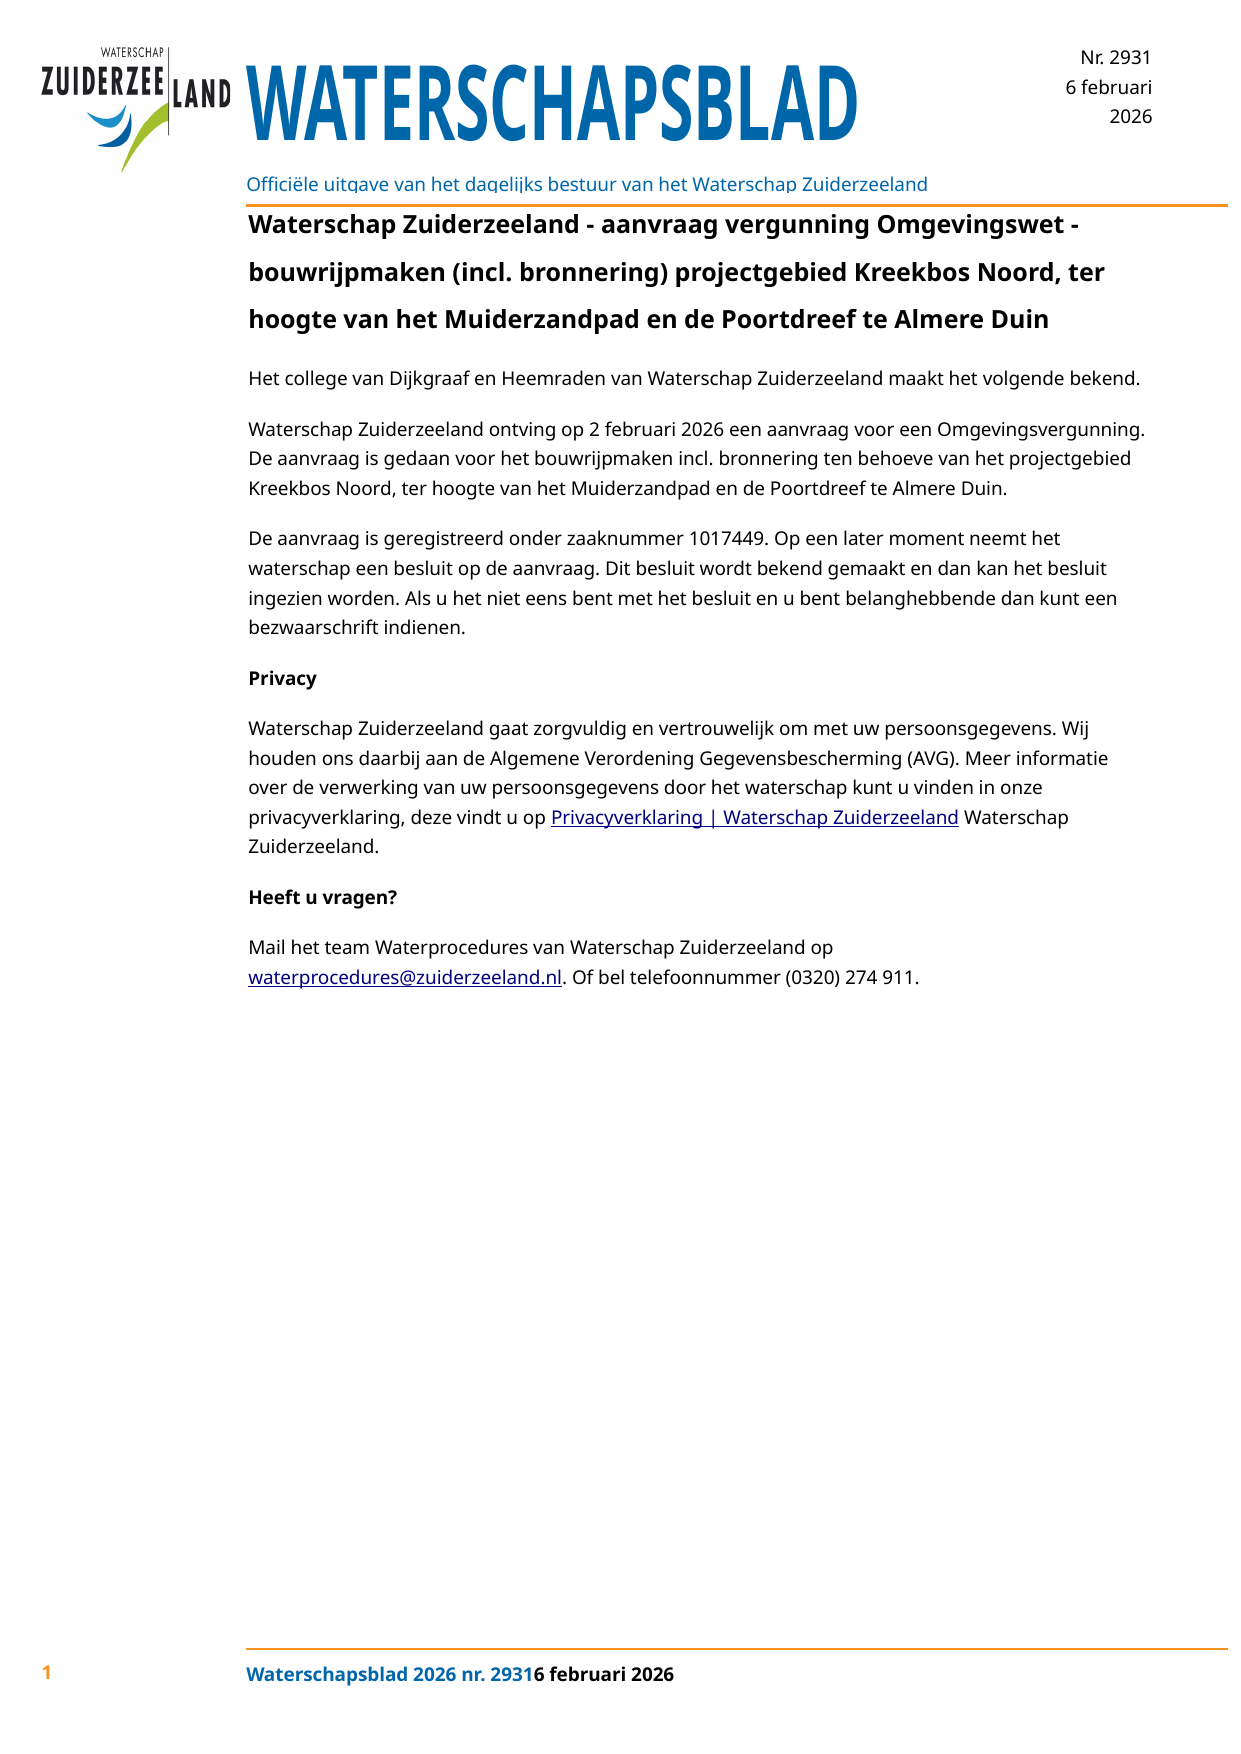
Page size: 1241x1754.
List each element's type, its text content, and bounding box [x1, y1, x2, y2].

picture [41, 47, 231, 172]
text Mail het team Waterprocedures van Waterschap Zuiderzeeland op waterprocedures@zuiderzeeland.nl. Of bel telefoonnummer (0320) 274 911. [248, 934, 1152, 989]
text Waterschap Zuiderzeeland ontving op 2 februari 2026 een aanvraag voor een Omgevingsvergunning. De aanvraag is gedaan voor het bouwrijpmaken incl. bronnering ten behoeve van het projectgebied Kreekbos Noord, ter hoogte van het Muiderzandpad en de Poortdreef te Almere Duin. [248, 416, 1152, 501]
text De aanvraag is geregistreerd onder zaaknummer 1017449. Op een later moment neemt het waterschap een besluit op de aanvraag. Dit besluit wordt bekend gemaakt en dan kan het besluit ingezien worden. Als u het niet eens bent met het besluit en u bent belanghebbende dan kunt een bezwaarschrift indienen. [248, 526, 1152, 640]
text Heeft u vragen? [248, 884, 1152, 909]
text Waterschap Zuiderzeeland gaat zorgvuldig en vertrouwelijk om met uw persoonsgegevens. Wij houden ons daarbij aan de Algemene Verordening Gegevensbescherming (AVG). Meer informatie over de verwerking van uw persoonsgegevens door het waterschap kunt u vinden in onze privacyverklaring, deze vindt u op Privacyverklaring | Waterschap Zuiderzeeland Waterschap Zuiderzeeland. [248, 715, 1152, 859]
text Het college van Dijkgraaf en Heemraden van Waterschap Zuiderzeeland maakt het volgende bekend. [248, 366, 1152, 391]
text Waterschap Zuiderzeeland - aanvraag vergunning Omgevingswet - bouwrijpmaken (incl. bronnering) projectgebied Kreekbos Noord, ter hoogte van het Muiderzandpad en de Poortdreef te Almere Duin [248, 207, 1152, 336]
text Privacy [248, 665, 1152, 690]
